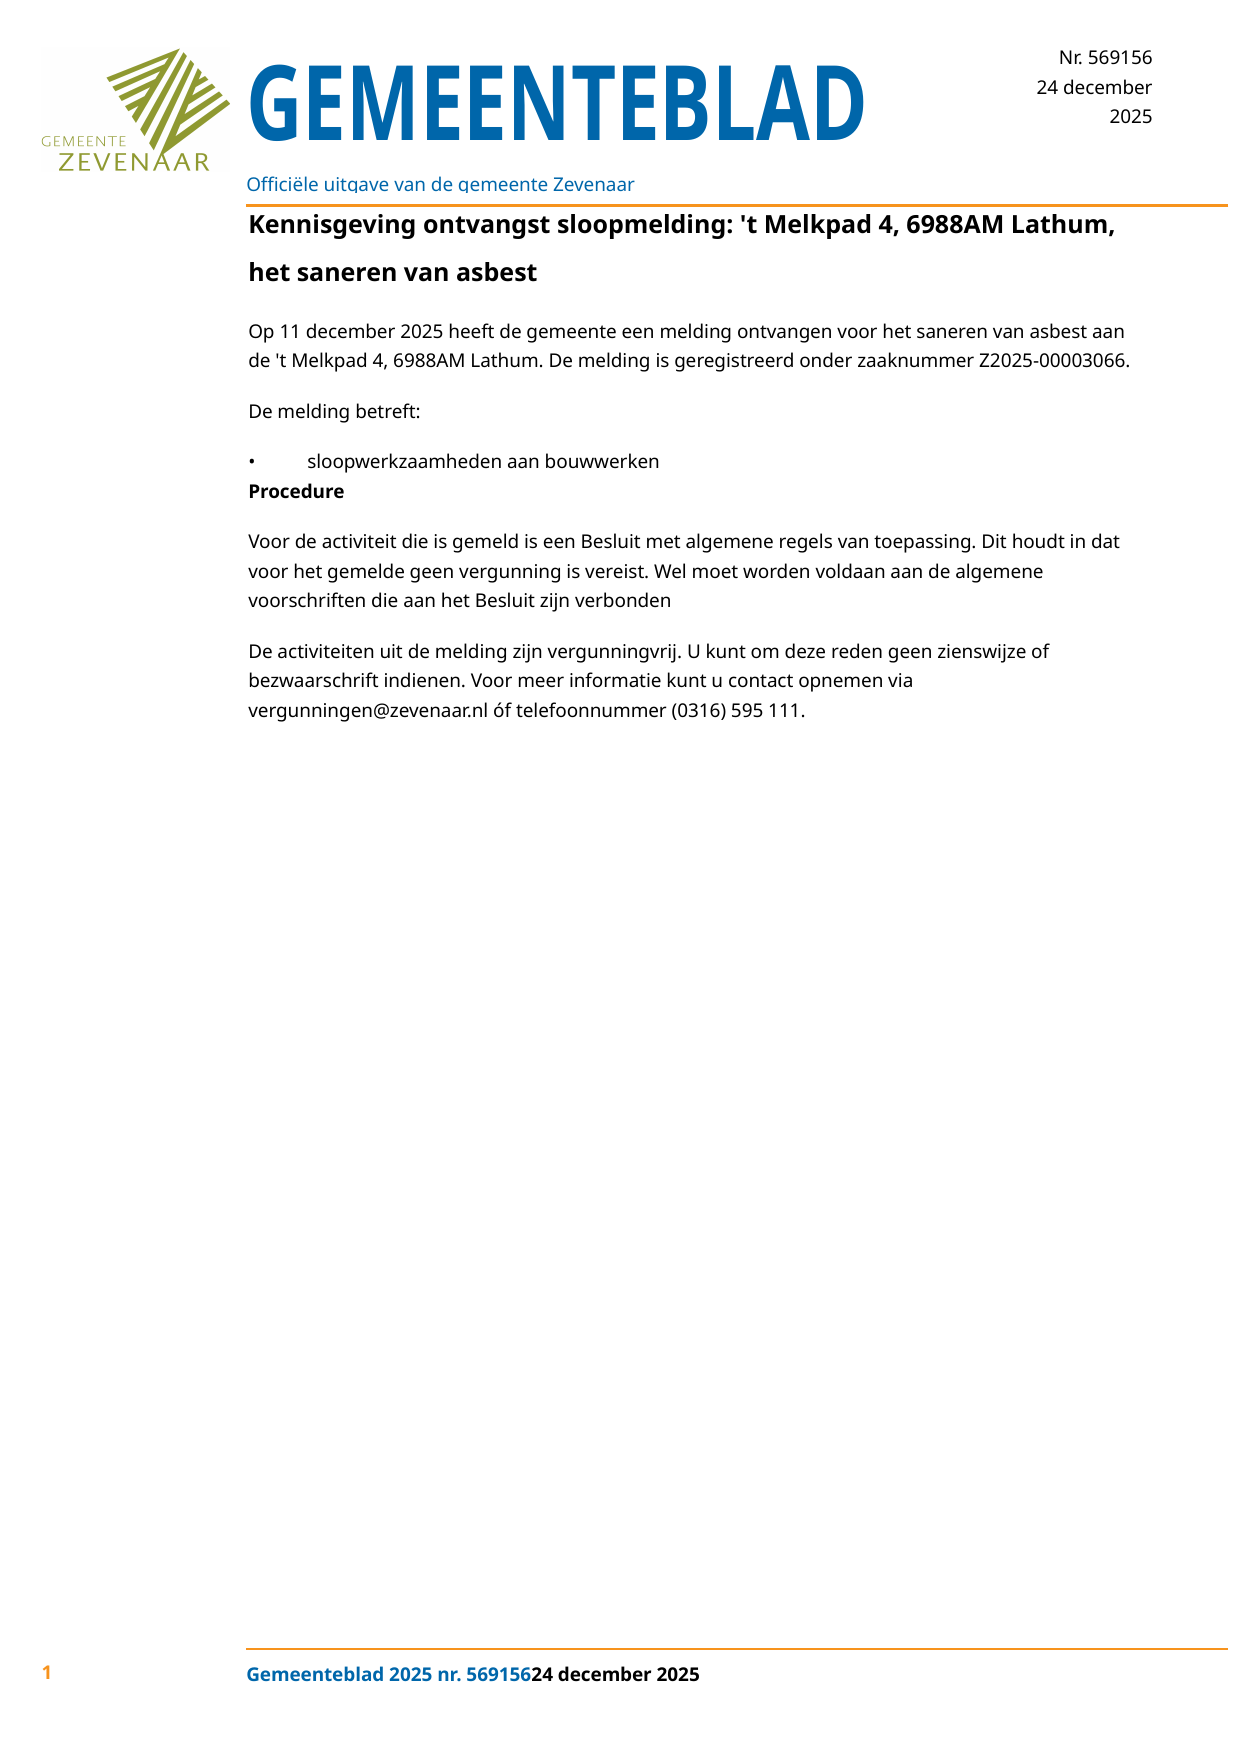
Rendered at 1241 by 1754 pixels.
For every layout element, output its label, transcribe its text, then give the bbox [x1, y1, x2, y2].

text De activiteiten uit de melding zijn vergunningvrij. U kunt om deze reden geen zienswijze of bezwaarschrift indienen. Voor meer informatie kunt u contact opnemen via vergunningen@zevenaar.nl óf telefoonnummer (0316) 595 111. [248, 638, 1152, 723]
list sloopwerkzaamheden aan bouwwerken [248, 448, 1152, 474]
text De melding betreft: [248, 398, 1152, 424]
text Kennisgeving ontvangst sloopmelding: 't Melkpad 4, 6988AM Lathum, het saneren van asbest [248, 207, 1152, 288]
text Procedure [248, 478, 1152, 504]
picture [41, 47, 231, 172]
text Voor de activiteit die is gemeld is een Besluit met algemene regels van toepassing. Dit houdt in dat voor het gemelde geen vergunning is vereist. Wel moet worden voldaan aan de algemene voorschriften die aan het Besluit zijn verbonden [248, 528, 1152, 613]
text Op 11 december 2025 heeft de gemeente een melding ontvangen voor het saneren van asbest aan de 't Melkpad 4, 6988AM Lathum. De melding is geregistreerd onder zaaknummer Z2025-00003066. [248, 318, 1152, 373]
